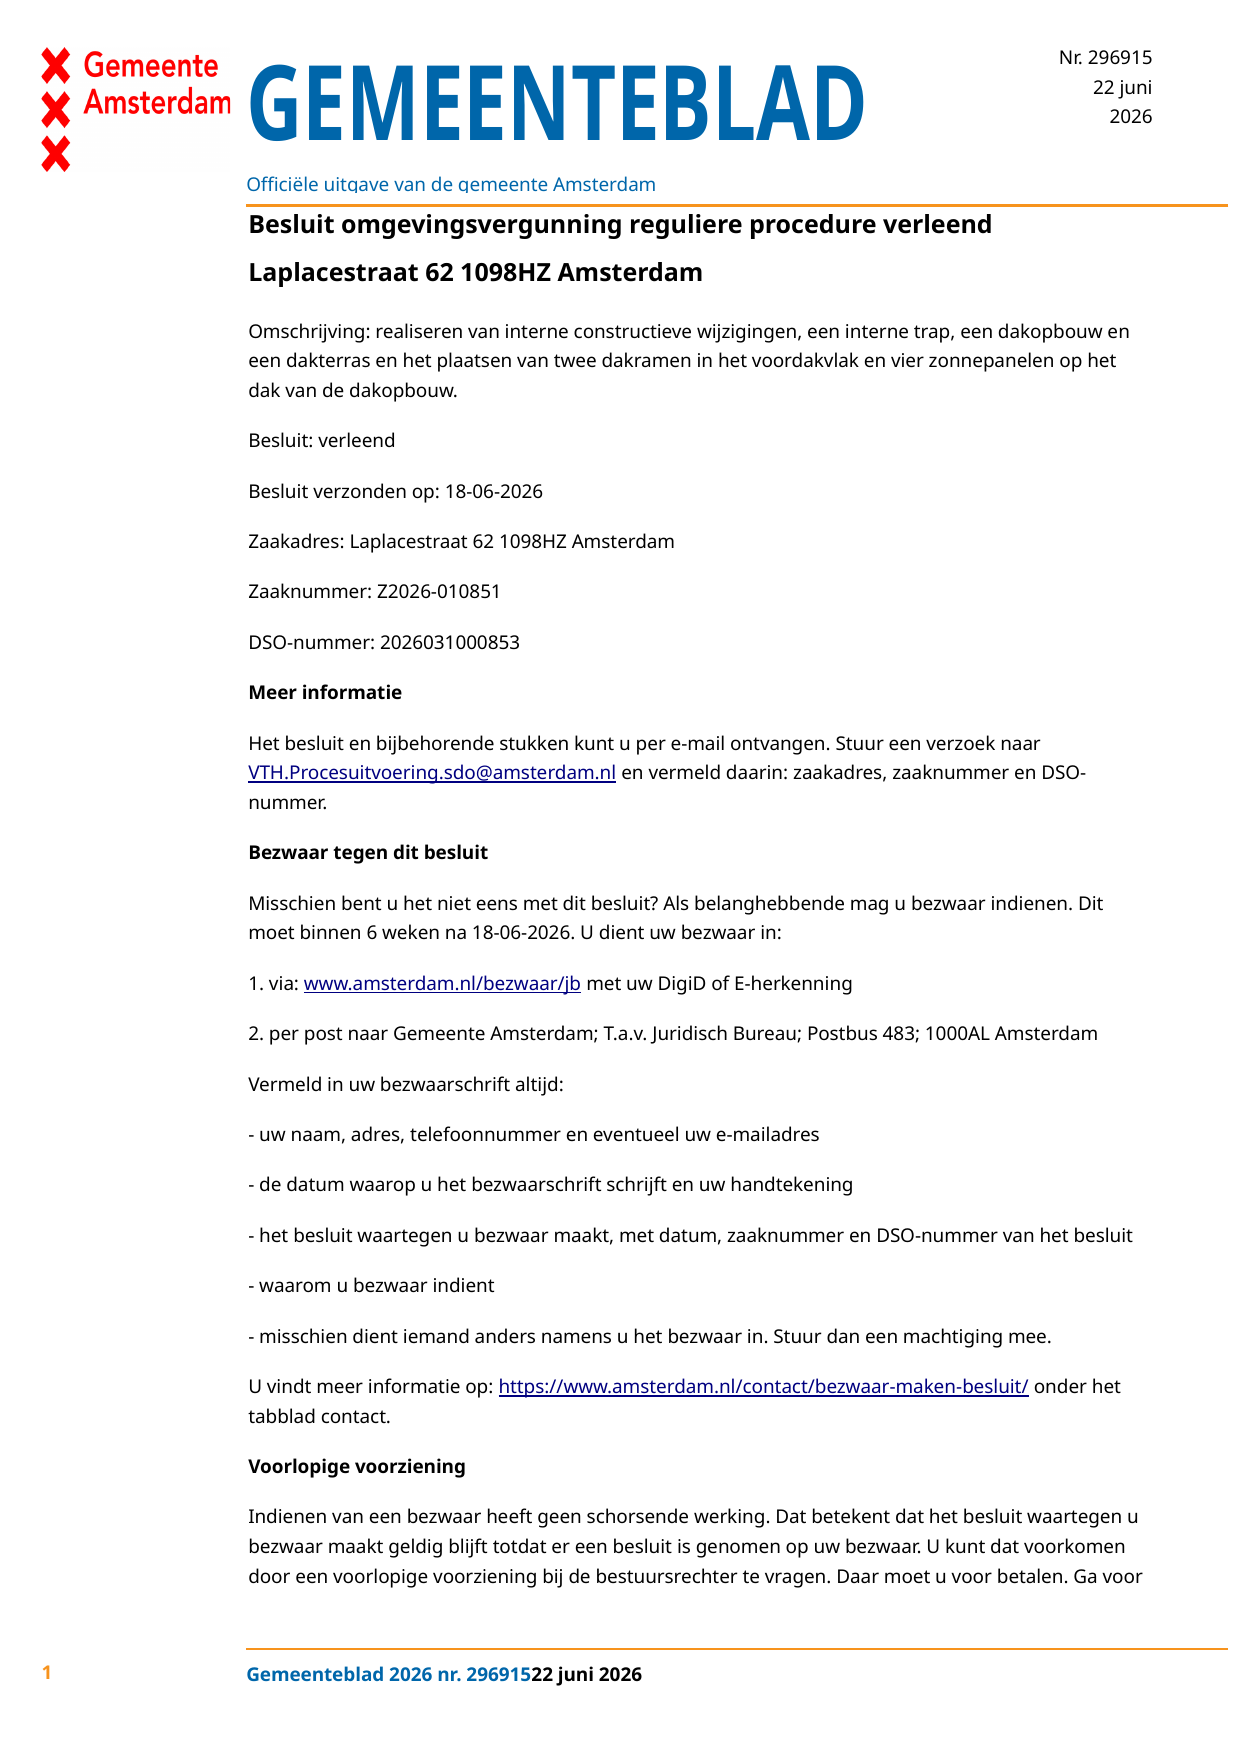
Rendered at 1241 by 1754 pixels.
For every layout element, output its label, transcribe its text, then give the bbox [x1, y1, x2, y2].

text - waarom u bezwaar indient [248, 1272, 1152, 1298]
text U vindt meer informatie op: https://www.amsterdam.nl/contact/bezwaar-maken-besluit/ onder het tabblad contact. [248, 1373, 1152, 1429]
text Besluit omgevingsvergunning reguliere procedure verleend Laplacestraat 62 1098HZ Amsterdam [248, 207, 1152, 288]
text Bezwaar tegen dit besluit [248, 839, 1152, 865]
text Misschien bent u het niet eens met dit besluit? Als belanghebbende mag u bezwaar indienen. Dit moet binnen 6 weken na 18-06-2026. U dient uw bezwaar in: [248, 890, 1152, 945]
text Besluit verzonden op: 18-06-2026 [248, 478, 1152, 504]
text Indienen van een bezwaar heeft geen schorsende werking. Dat betekent dat het besluit waartegen u bezwaar maakt geldig blijft totdat er een besluit is genomen op uw bezwaar. U kunt dat voorkomen door een voorlopige voorziening bij de bestuursrechter te vragen. Daar moet u voor betalen. Ga voor [248, 1504, 1152, 1589]
picture [41, 47, 231, 172]
text - misschien dient iemand anders namens u het bezwaar in. Stuur dan een machtiging mee. [248, 1323, 1152, 1349]
text DSO-nummer: 2026031000853 [248, 629, 1152, 655]
text 2. per post naar Gemeente Amsterdam; T.a.v. Juridisch Bureau; Postbus 483; 1000AL Amsterdam [248, 1020, 1152, 1046]
text Omschrijving: realiseren van interne constructieve wijzigingen, een interne trap, een dakopbouw en een dakterras en het plaatsen van twee dakramen in het voordakvlak en vier zonnepanelen op het dak van de dakopbouw. [248, 318, 1152, 403]
text - uw naam, adres, telefoonnummer en eventueel uw e-mailadres [248, 1121, 1152, 1147]
text Voorlopige voorziening [248, 1453, 1152, 1479]
text 1. via: www.amsterdam.nl/bezwaar/jb met uw DigiD of E-herkenning [248, 970, 1152, 996]
text - de datum waarop u het bezwaarschrift schrijft en uw handtekening [248, 1172, 1152, 1197]
text Vermeld in uw bezwaarschrift altijd: [248, 1071, 1152, 1097]
text Besluit: verleend [248, 427, 1152, 453]
text - het besluit waartegen u bezwaar maakt, met datum, zaaknummer en DSO-nummer van het besluit [248, 1222, 1152, 1248]
text Meer informatie [248, 679, 1152, 705]
text Zaaknummer: Z2026-010851 [248, 579, 1152, 604]
text Zaakadres: Laplacestraat 62 1098HZ Amsterdam [248, 528, 1152, 554]
text Het besluit en bijbehorende stukken kunt u per e-mail ontvangen. Stuur een verzoek naar VTH.Procesuitvoering.sdo@amsterdam.nl en vermeld daarin: zaakadres, zaaknummer en DSO-nummer. [248, 730, 1152, 815]
